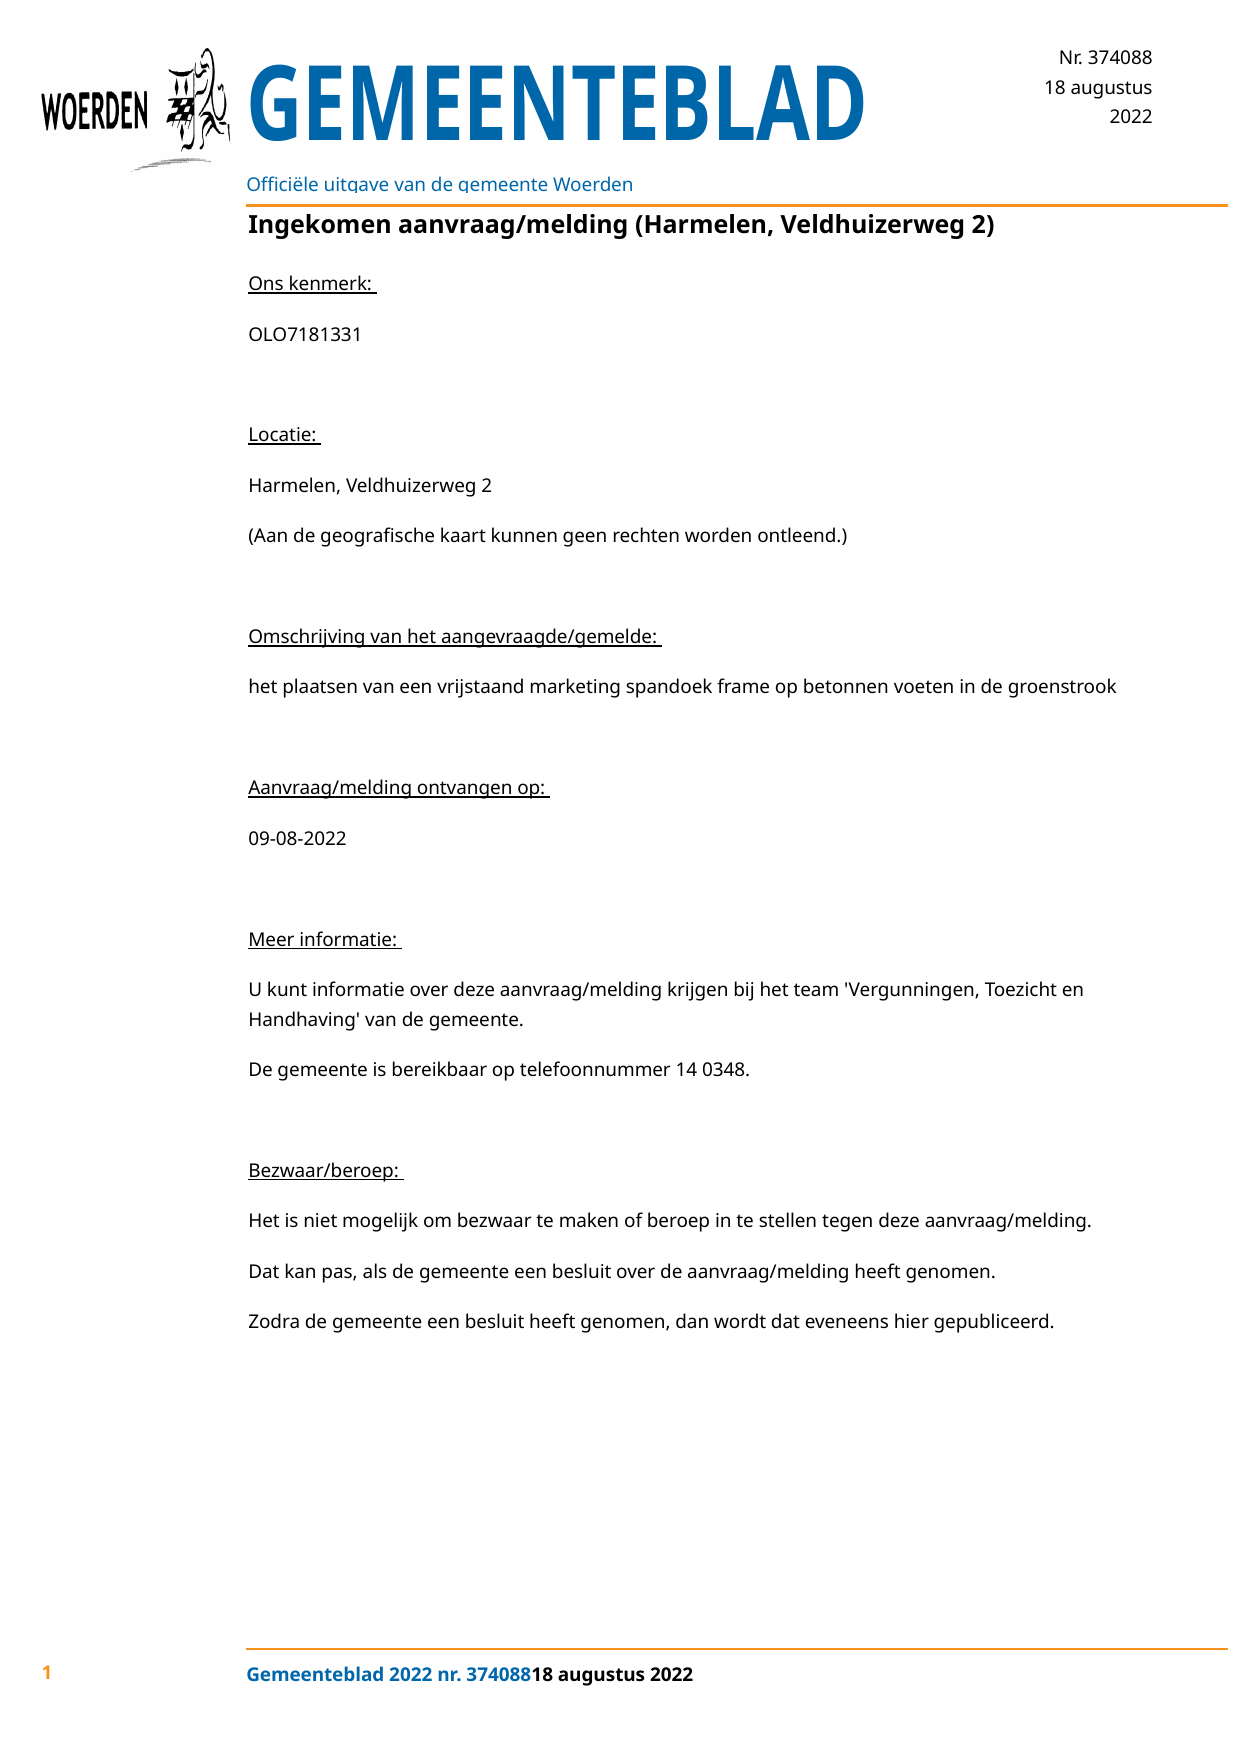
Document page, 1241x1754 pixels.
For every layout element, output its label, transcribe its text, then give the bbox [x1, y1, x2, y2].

text het plaatsen van een vrijstaand marketing spandoek frame op betonnen voeten in de groenstrook [248, 674, 1152, 699]
text De gemeente is bereikbaar op telefoonnummer 14 0348. [248, 1056, 1152, 1082]
text Zodra de gemeente een besluit heeft genomen, dan wordt dat eveneens hier gepubliceerd. [248, 1308, 1152, 1334]
text Het is niet mogelijk om bezwaar te maken of beroep in te stellen tegen deze aanvraag/melding. [248, 1207, 1152, 1233]
text Meer informatie: [248, 926, 1152, 951]
text Omschrijving van het aangevraagde/gemelde: [248, 623, 1152, 649]
text (Aan de geografische kaart kunnen geen rechten worden ontleend.) [248, 522, 1152, 548]
text U kunt informatie over deze aanvraag/melding krijgen bij het team 'Vergunningen, Toezicht en Handhaving' van de gemeente. [248, 976, 1152, 1031]
text Harmelen, Veldhuizerweg 2 [248, 472, 1152, 498]
picture [41, 47, 231, 172]
text Ons kenmerk: [248, 270, 1152, 296]
text OLO7181331 [248, 321, 1152, 346]
text Ingekomen aanvraag/melding (Harmelen, Veldhuizerweg 2) [248, 207, 1152, 241]
text Locatie: [248, 422, 1152, 447]
text Aanvraag/melding ontvangen op: [248, 774, 1152, 800]
text Dat kan pas, als de gemeente een besluit over de aanvraag/melding heeft genomen. [248, 1258, 1152, 1283]
text Bezwaar/beroep: [248, 1157, 1152, 1183]
text 09-08-2022 [248, 825, 1152, 851]
